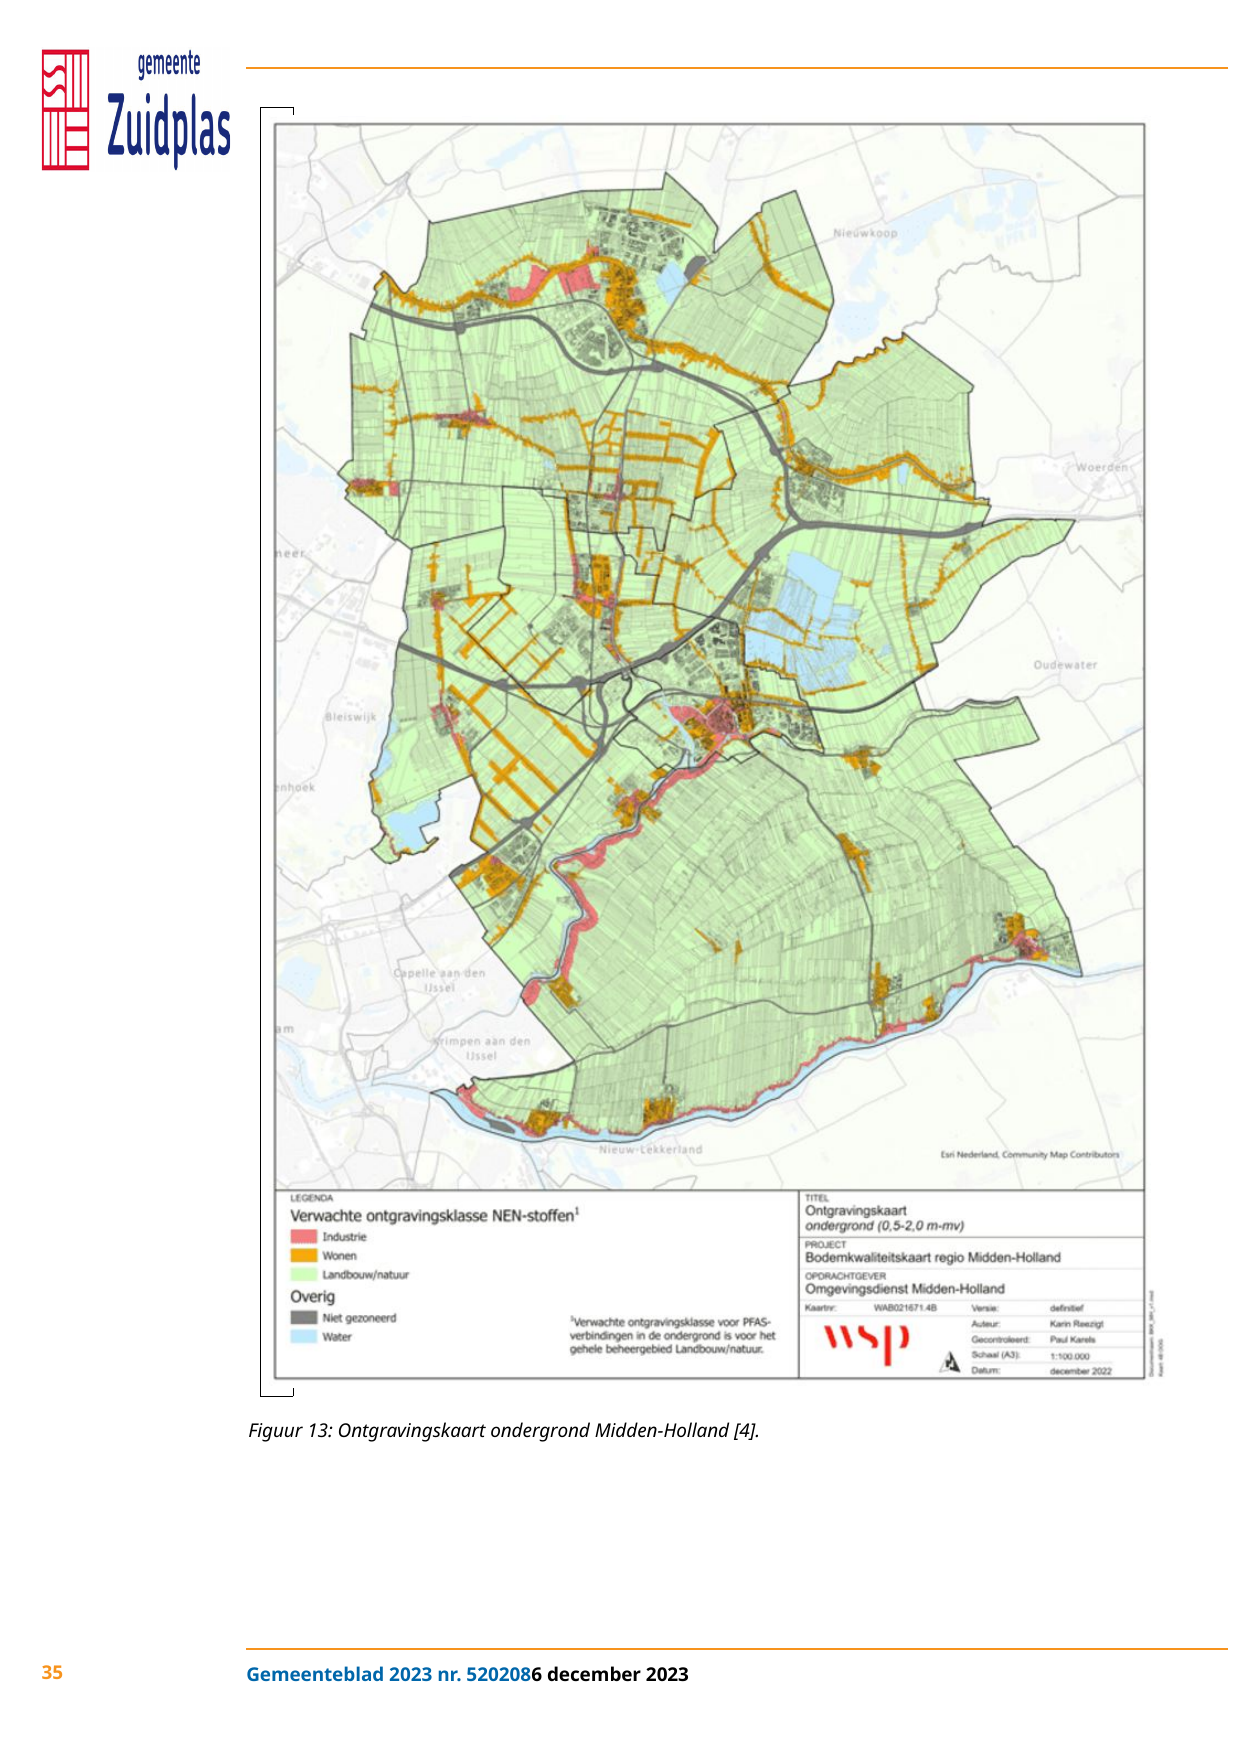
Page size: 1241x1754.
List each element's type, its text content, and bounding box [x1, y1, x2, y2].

picture [41, 47, 231, 172]
text Figuur 13: Ontgravingskaart ondergrond Midden-Holland [4]. [248, 1418, 1152, 1443]
picture [268, 115, 1173, 1388]
